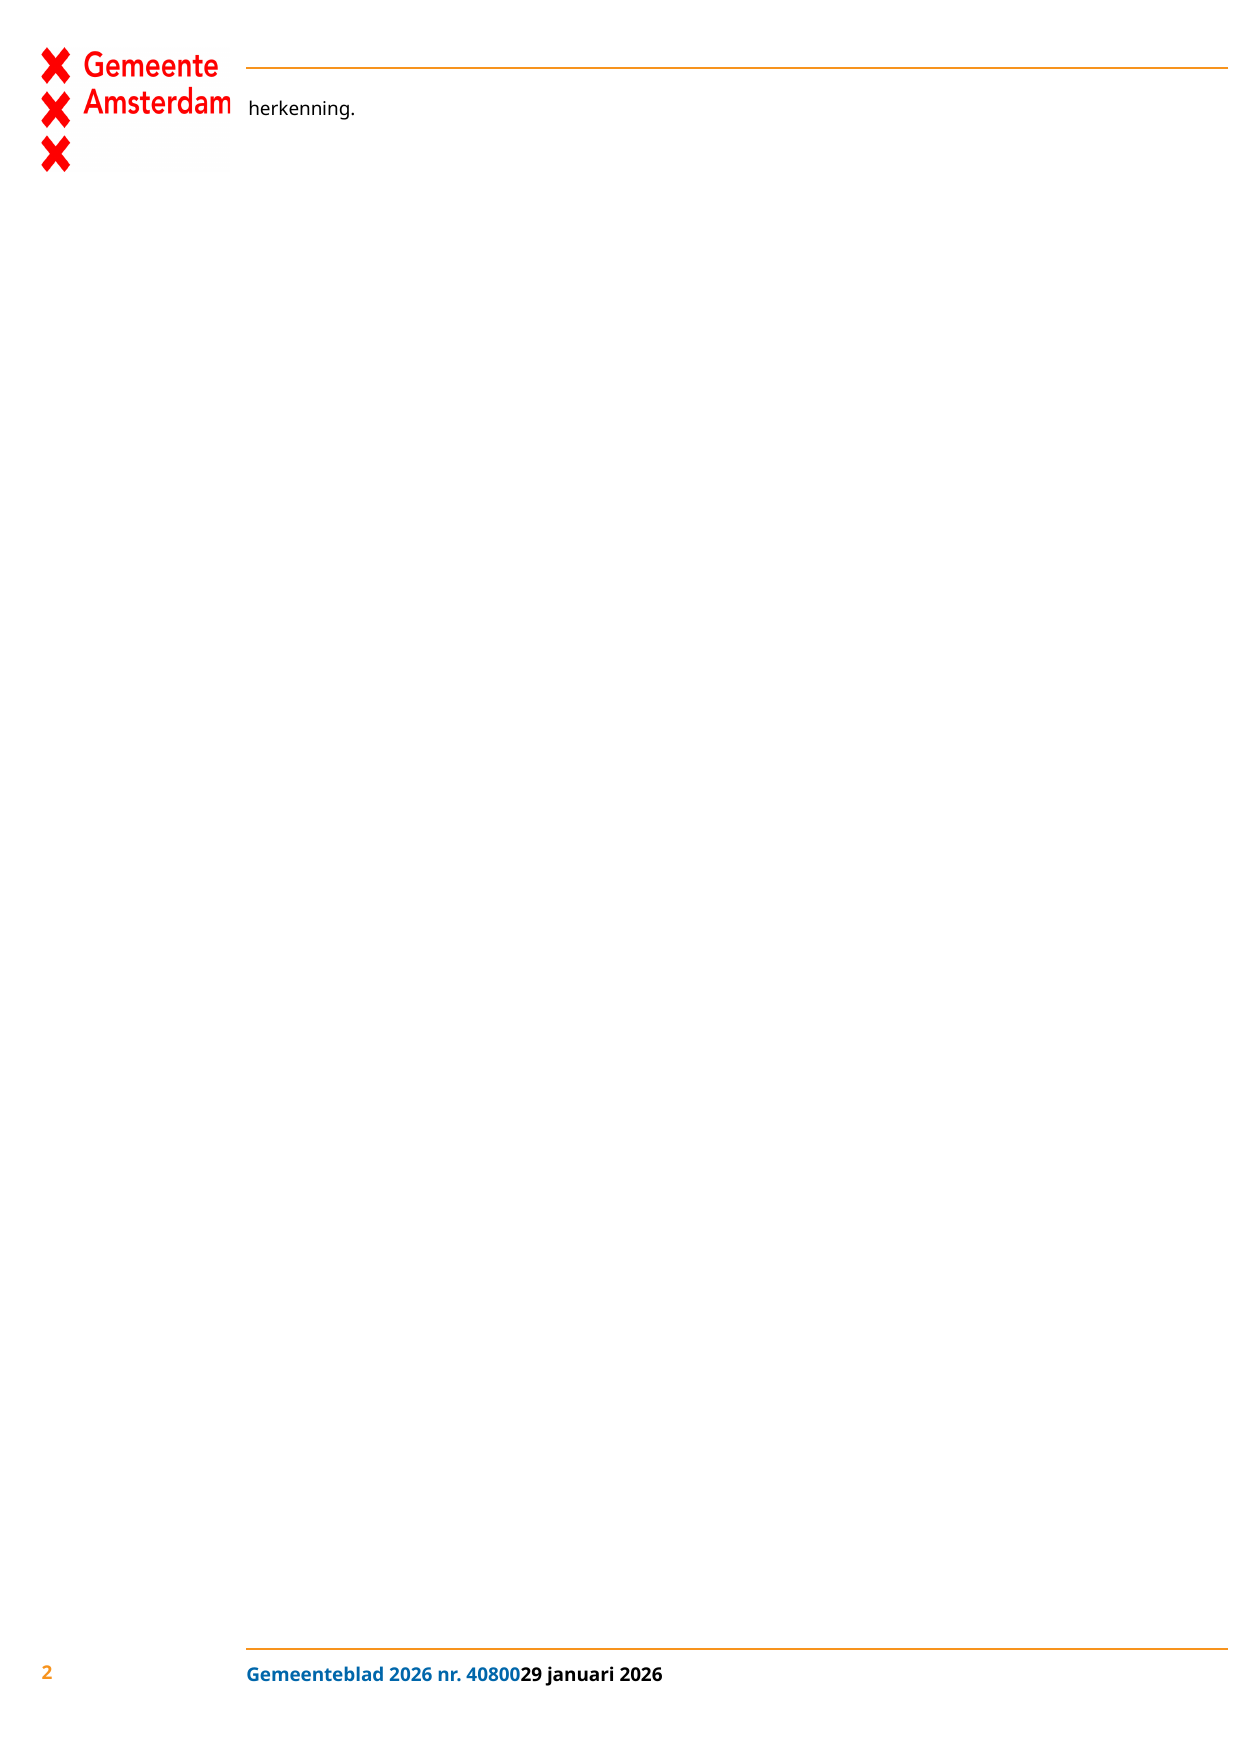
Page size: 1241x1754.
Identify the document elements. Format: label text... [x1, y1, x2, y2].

picture [41, 47, 231, 172]
text herkenning. [248, 95, 1152, 121]
